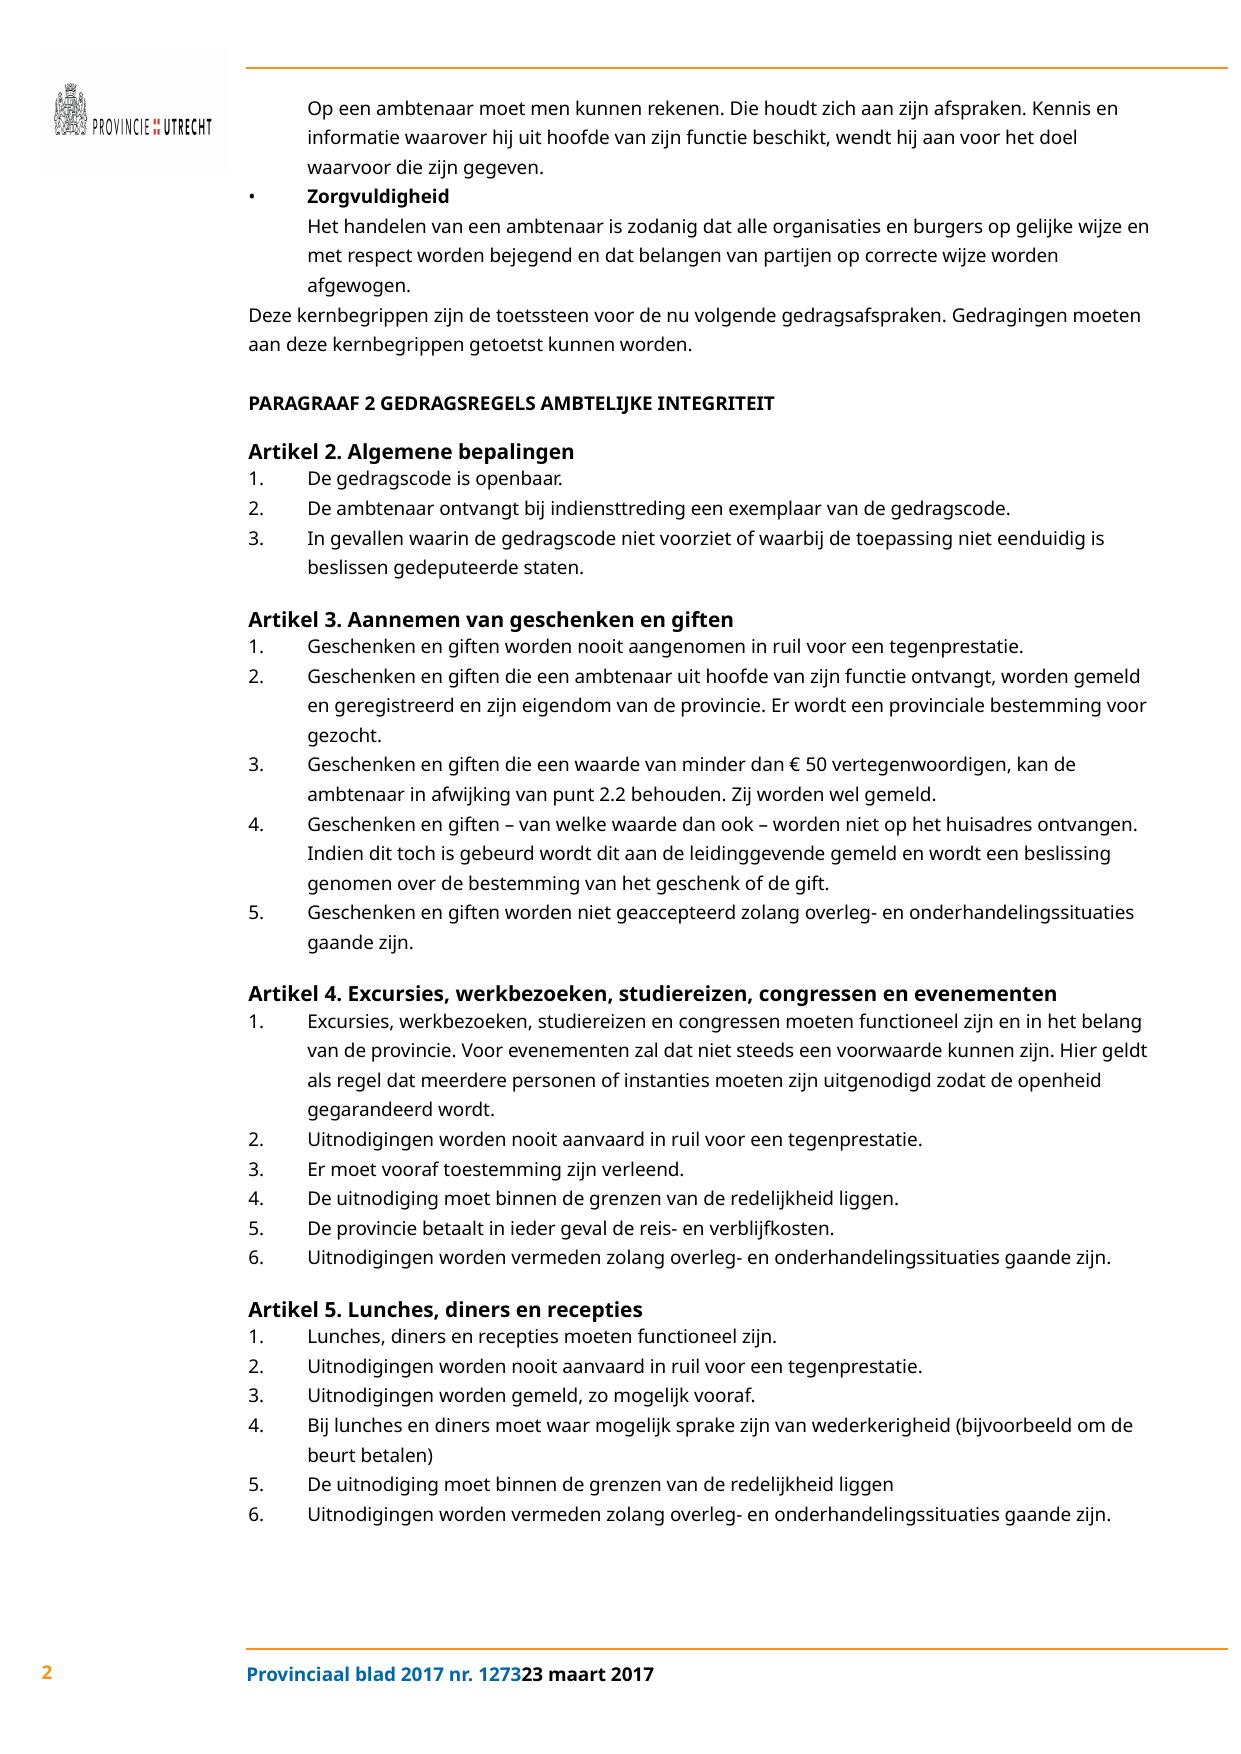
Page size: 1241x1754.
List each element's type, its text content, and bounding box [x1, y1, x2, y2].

list Op een ambtenaar moet men kunnen rekenen. Die houdt zich aan zijn afspraken. Kennis en informatie waarover hij uit hoofde van zijn functie beschikt, wendt hij aan voor het doel waarvoor die zijn gegeven. [248, 95, 1152, 180]
list Excursies, werkbezoeken, studiereizen en congressen moeten functioneel zijn en in het belang van de provincie. Voor evenementen zal dat niet steeds een voorwaarde kunnen zijn. Hier geldt als regel dat meerdere personen of instanties moeten zijn uitgenodigd zodat de openheid gegarandeerd wordt. [248, 1008, 1152, 1122]
text Artikel 2. Algemene bepalingen [248, 437, 1152, 466]
list Uitnodigingen worden vermeden zolang overleg- en onderhandelingssituaties gaande zijn. [248, 1501, 1152, 1527]
list De uitnodiging moet binnen de grenzen van de redelijkheid liggen [248, 1471, 1152, 1497]
text Artikel 3. Aannemen van geschenken en giften [248, 605, 1152, 633]
list Geschenken en giften die een ambtenaar uit hoofde van zijn functie ontvangt, worden gemeld en geregistreerd en zijn eigendom van de provincie. Er wordt een provinciale bestemming voor gezocht. [248, 663, 1152, 748]
list Geschenken en giften die een waarde van minder dan € 50 vertegenwoordigen, kan de ambtenaar in afwijking van punt 2.2 behouden. Zij worden wel gemeld. [248, 752, 1152, 807]
text Deze kernbegrippen zijn de toetssteen voor de nu volgende gedragsafspraken. Gedragingen moeten aan deze kernbegrippen getoetst kunnen worden. [248, 302, 1152, 357]
list Uitnodigingen worden gemeld, zo mogelijk vooraf. [248, 1383, 1152, 1408]
list De ambtenaar ontvangt bij indiensttreding een exemplaar van de gedragscode. [248, 495, 1152, 521]
list Geschenken en giften – van welke waarde dan ook – worden niet op het huisadres ontvangen. Indien dit toch is gebeurd wordt dit aan de leidinggevende gemeld en wordt een beslissing genomen over de bestemming van het geschenk of de gift. [248, 811, 1152, 896]
picture [41, 47, 231, 172]
list Er moet vooraf toestemming zijn verleend. [248, 1156, 1152, 1182]
list Uitnodigingen worden nooit aanvaard in ruil voor een tegenprestatie. [248, 1126, 1152, 1152]
text Artikel 4. Excursies, werkbezoeken, studiereizen, congressen en evenementen [248, 979, 1152, 1008]
list Uitnodigingen worden vermeden zolang overleg- en onderhandelingssituaties gaande zijn. [248, 1244, 1152, 1270]
list De gedragscode is openbaar. [248, 466, 1152, 491]
list In gevallen waarin de gedragscode niet voorziet of waarbij de toepassing niet eenduidig is beslissen gedeputeerde staten. [248, 525, 1152, 580]
list Lunches, diners en recepties moeten functioneel zijn. [248, 1323, 1152, 1349]
list Bij lunches en diners moet waar mogelijk sprake zijn van wederkerigheid (bijvoorbeeld om de beurt betalen) [248, 1412, 1152, 1467]
text PARAGRAAF 2 GEDRAGSREGELS AMBTELIJKE INTEGRITEIT [248, 391, 1152, 416]
list Geschenken en giften worden niet geaccepteerd zolang overleg- en onderhandelingssituaties gaande zijn. [248, 899, 1152, 955]
list Zorgvuldigheid [248, 183, 1152, 209]
list Geschenken en giften worden nooit aangenomen in ruil voor een tegenprestatie. [248, 633, 1152, 659]
list De uitnodiging moet binnen de grenzen van de redelijkheid liggen. [248, 1185, 1152, 1211]
list Uitnodigingen worden nooit aanvaard in ruil voor een tegenprestatie. [248, 1353, 1152, 1379]
text Artikel 5. Lunches, diners en recepties [248, 1295, 1152, 1323]
list Het handelen van een ambtenaar is zodanig dat alle organisaties en burgers op gelijke wijze en met respect worden bejegend en dat belangen van partijen op correcte wijze worden afgewogen. [248, 213, 1152, 298]
list De provincie betaalt in ieder geval de reis- en verblijfkosten. [248, 1215, 1152, 1241]
